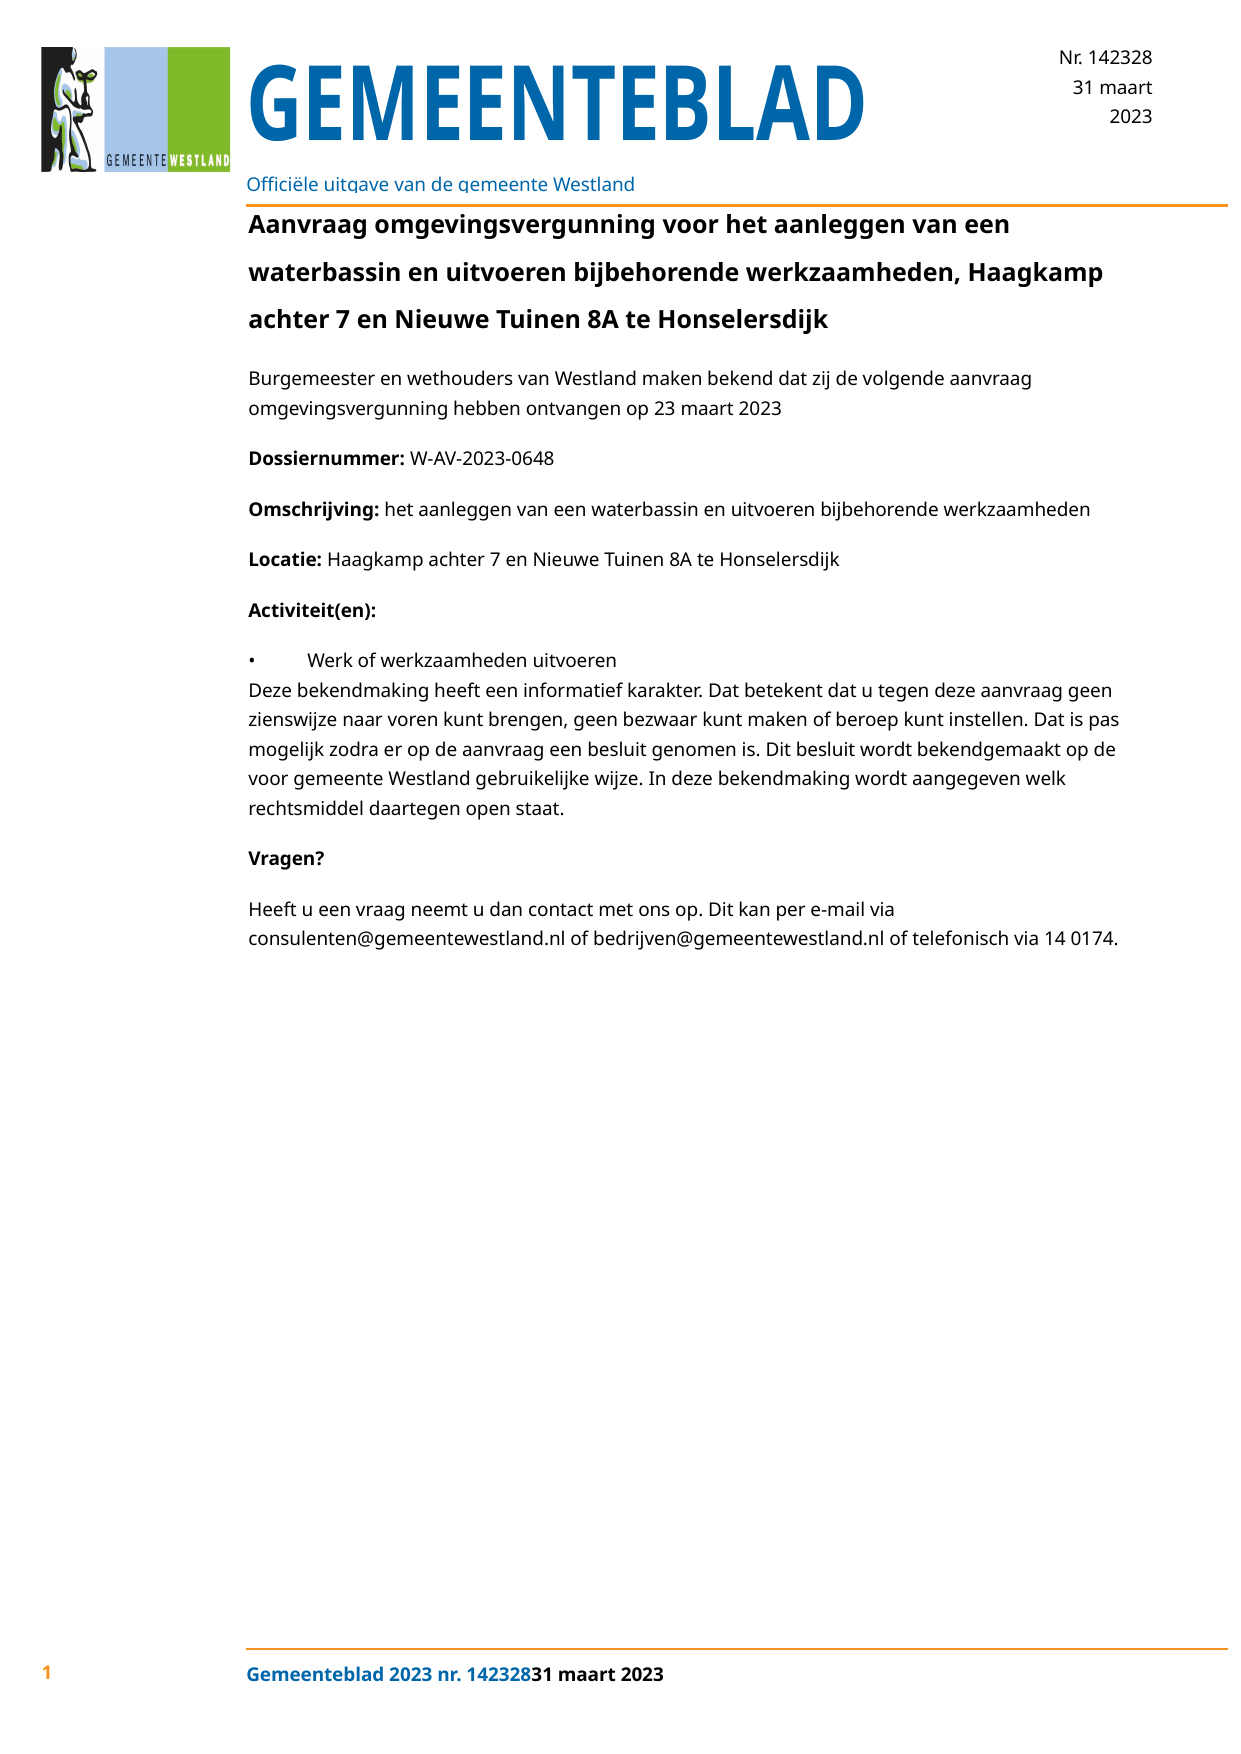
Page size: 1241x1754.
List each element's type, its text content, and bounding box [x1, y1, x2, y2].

text Aanvraag omgevingsvergunning voor het aanleggen van een waterbassin en uitvoeren bijbehorende werkzaamheden, Haagkamp achter 7 en Nieuwe Tuinen 8A te Honselersdijk [248, 207, 1152, 336]
text Vragen? [248, 846, 1152, 871]
text Burgemeester en wethouders van Westland maken bekend dat zij de volgende aanvraag omgevingsvergunning hebben ontvangen op 23 maart 2023 [248, 366, 1152, 421]
text Locatie: Haagkamp achter 7 en Nieuwe Tuinen 8A te Honselersdijk [248, 546, 1152, 572]
list Werk of werkzaamheden uitvoeren [248, 647, 1152, 673]
text Deze bekendmaking heeft een informatief karakter. Dat betekent dat u tegen deze aanvraag geen zienswijze naar voren kunt brengen, geen bezwaar kunt maken of beroep kunt instellen. Dat is pas mogelijk zodra er op de aanvraag een besluit genomen is. Dit besluit wordt bekendgemaakt op de voor gemeente Westland gebruikelijke wijze. In deze bekendmaking wordt aangegeven welk rechtsmiddel daartegen open staat. [248, 677, 1152, 821]
text Activiteit(en): [248, 597, 1152, 622]
picture [41, 47, 231, 172]
text Omschrijving: het aanleggen van een waterbassin en uitvoeren bijbehorende werkzaamheden [248, 496, 1152, 522]
text Heeft u een vraag neemt u dan contact met ons op. Dit kan per e-mail via consulenten@gemeentewestland.nl of bedrijven@gemeentewestland.nl of telefonisch via 14 0174. [248, 896, 1152, 951]
text Dossiernummer: W-AV-2023-0648 [248, 446, 1152, 471]
